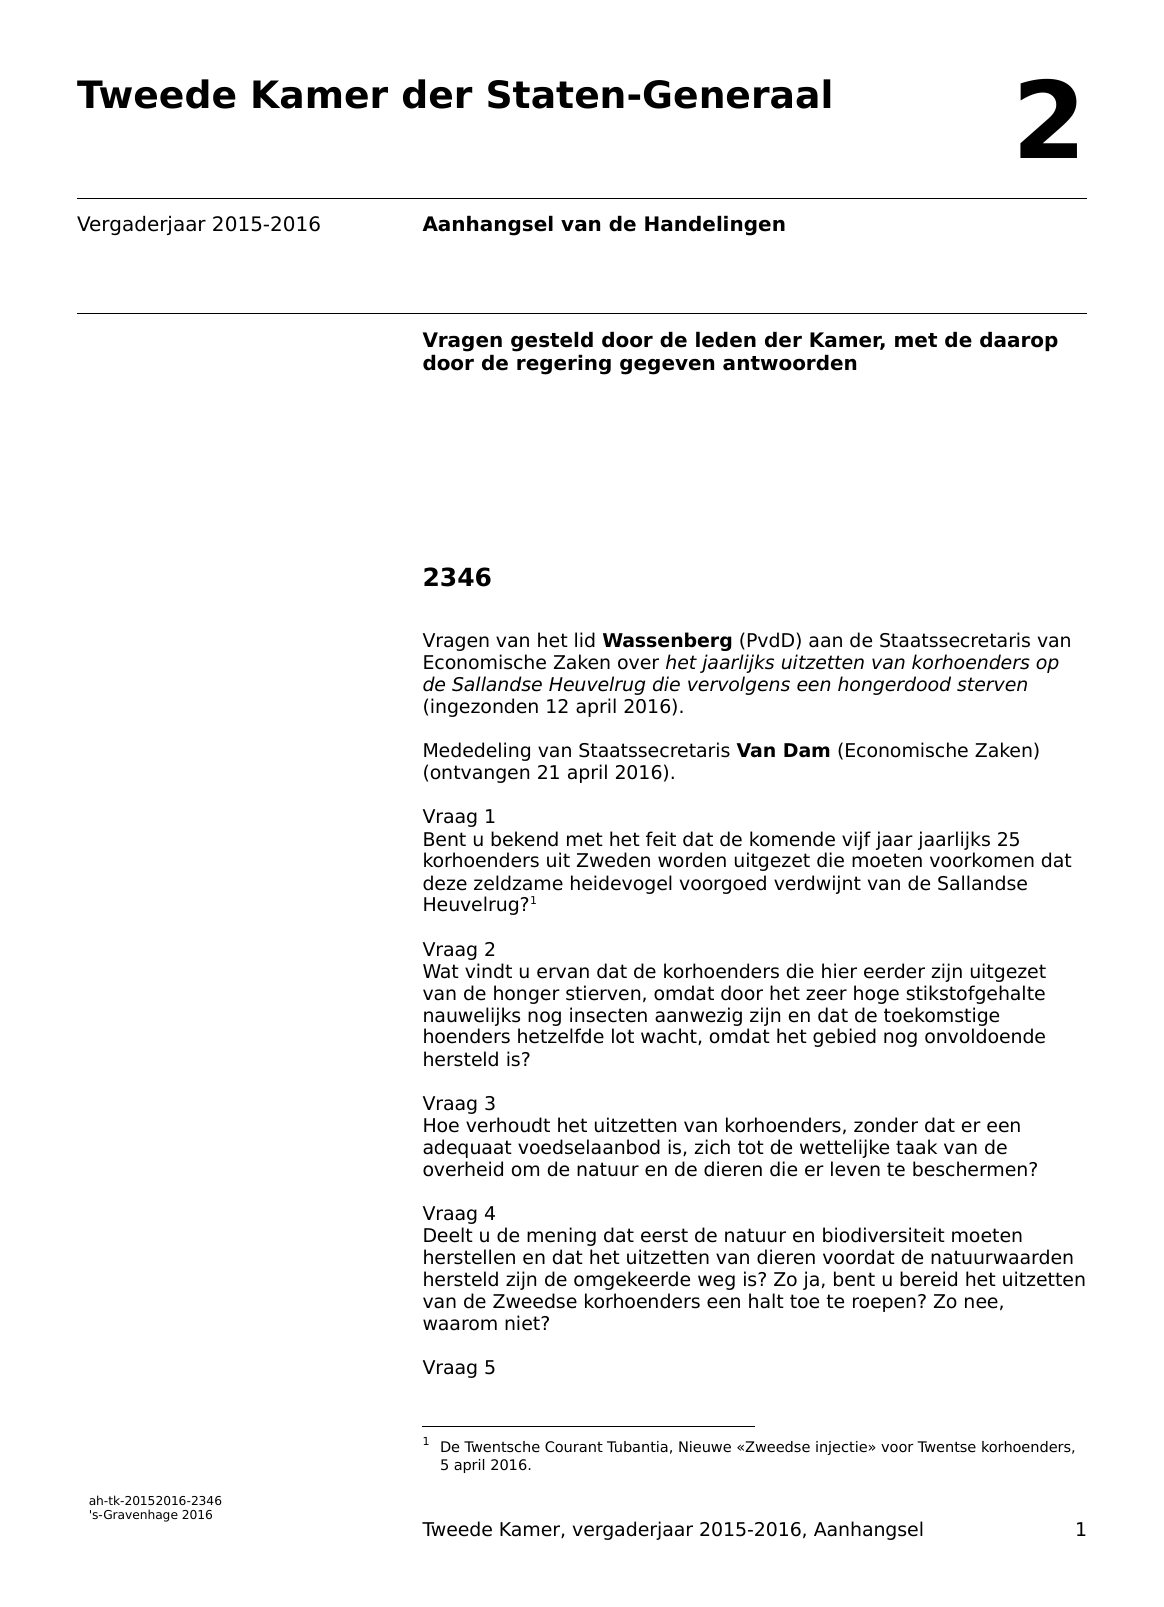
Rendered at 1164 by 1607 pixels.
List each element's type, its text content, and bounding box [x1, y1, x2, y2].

text Deelt u de mening dat eerst de natuur en biodiversiteit moeten herstellen en dat het uitzetten van dieren voordat de natuurwaarden hersteld zijn de omgekeerde weg is? Zo ja, bent u bereid het uitzetten van de Zweedse korhoenders een halt toe te roepen? Zo nee, waarom niet? [422, 1225, 1087, 1334]
table_header Tweede Kamer der Staten-Generaal [77, 59, 886, 198]
text Bent u bekend met het feit dat de komende vijf jaar jaarlijks 25 korhoenders uit Zweden worden uitgezet die moeten voorkomen dat deze zeldzame heidevogel voorgoed verdwijnt van de Sallandse Heuvelrug? [422, 828, 1087, 916]
table_cell Aanhangsel van de Handelingen [422, 199, 1087, 313]
text Hoe verhoudt het uitzetten van korhoenders, zonder dat er een adequaat voedselaanbod is, zich tot de wettelijke taak van de overheid om de natuur en de dieren die er leven te beschermen? [422, 1114, 1087, 1181]
text Vraag 4 [422, 1203, 1087, 1225]
text 2346 [422, 563, 1087, 592]
text Vraag 1 [422, 806, 1087, 828]
text Vraag 5 [422, 1357, 1087, 1379]
table_cell Vergaderjaar 2015-2016 [77, 199, 422, 313]
text ah-tk-20152016-2346 [88, 1494, 323, 1508]
text Vraag 3 [422, 1093, 1087, 1114]
text Wat vindt u ervan dat de korhoenders die hier eerder zijn uitgezet van de honger stierven, omdat door het zeer hoge stikstofgehalte nauwelijks nog insecten aanwezig zijn en dat de toekomstige hoenders hetzelfde lot wacht, omdat het gebied nog onvoldoende hersteld is? [422, 961, 1087, 1070]
text Mededeling van Staatssecretaris Van Dam (Economische Zaken) (ontvangen 21 april 2016). [422, 740, 1087, 784]
text Vragen van het lid Wassenberg (PvdD) aan de Staatssecretaris van Economische Zaken over het jaarlijks uitzetten van korhoenders op de Sallandse Heuvelrug die vervolgens een hongerdood sterven (ingezonden 12 april 2016). [422, 630, 1087, 718]
text Vraag 2 [422, 938, 1087, 961]
table_cell [77, 314, 422, 375]
text 's-Gravenhage 2016 [88, 1508, 323, 1522]
table_header 2 [886, 59, 1087, 198]
table_cell Vragen gesteld door de leden der Kamer, met de daarop door de regering gegeven antwoorden [422, 314, 1087, 375]
text De Twentsche Courant Tubantia, Nieuwe «Zweedse injectie» voor Twentse korhoenders, 5 april 2016. [422, 1435, 1087, 1474]
